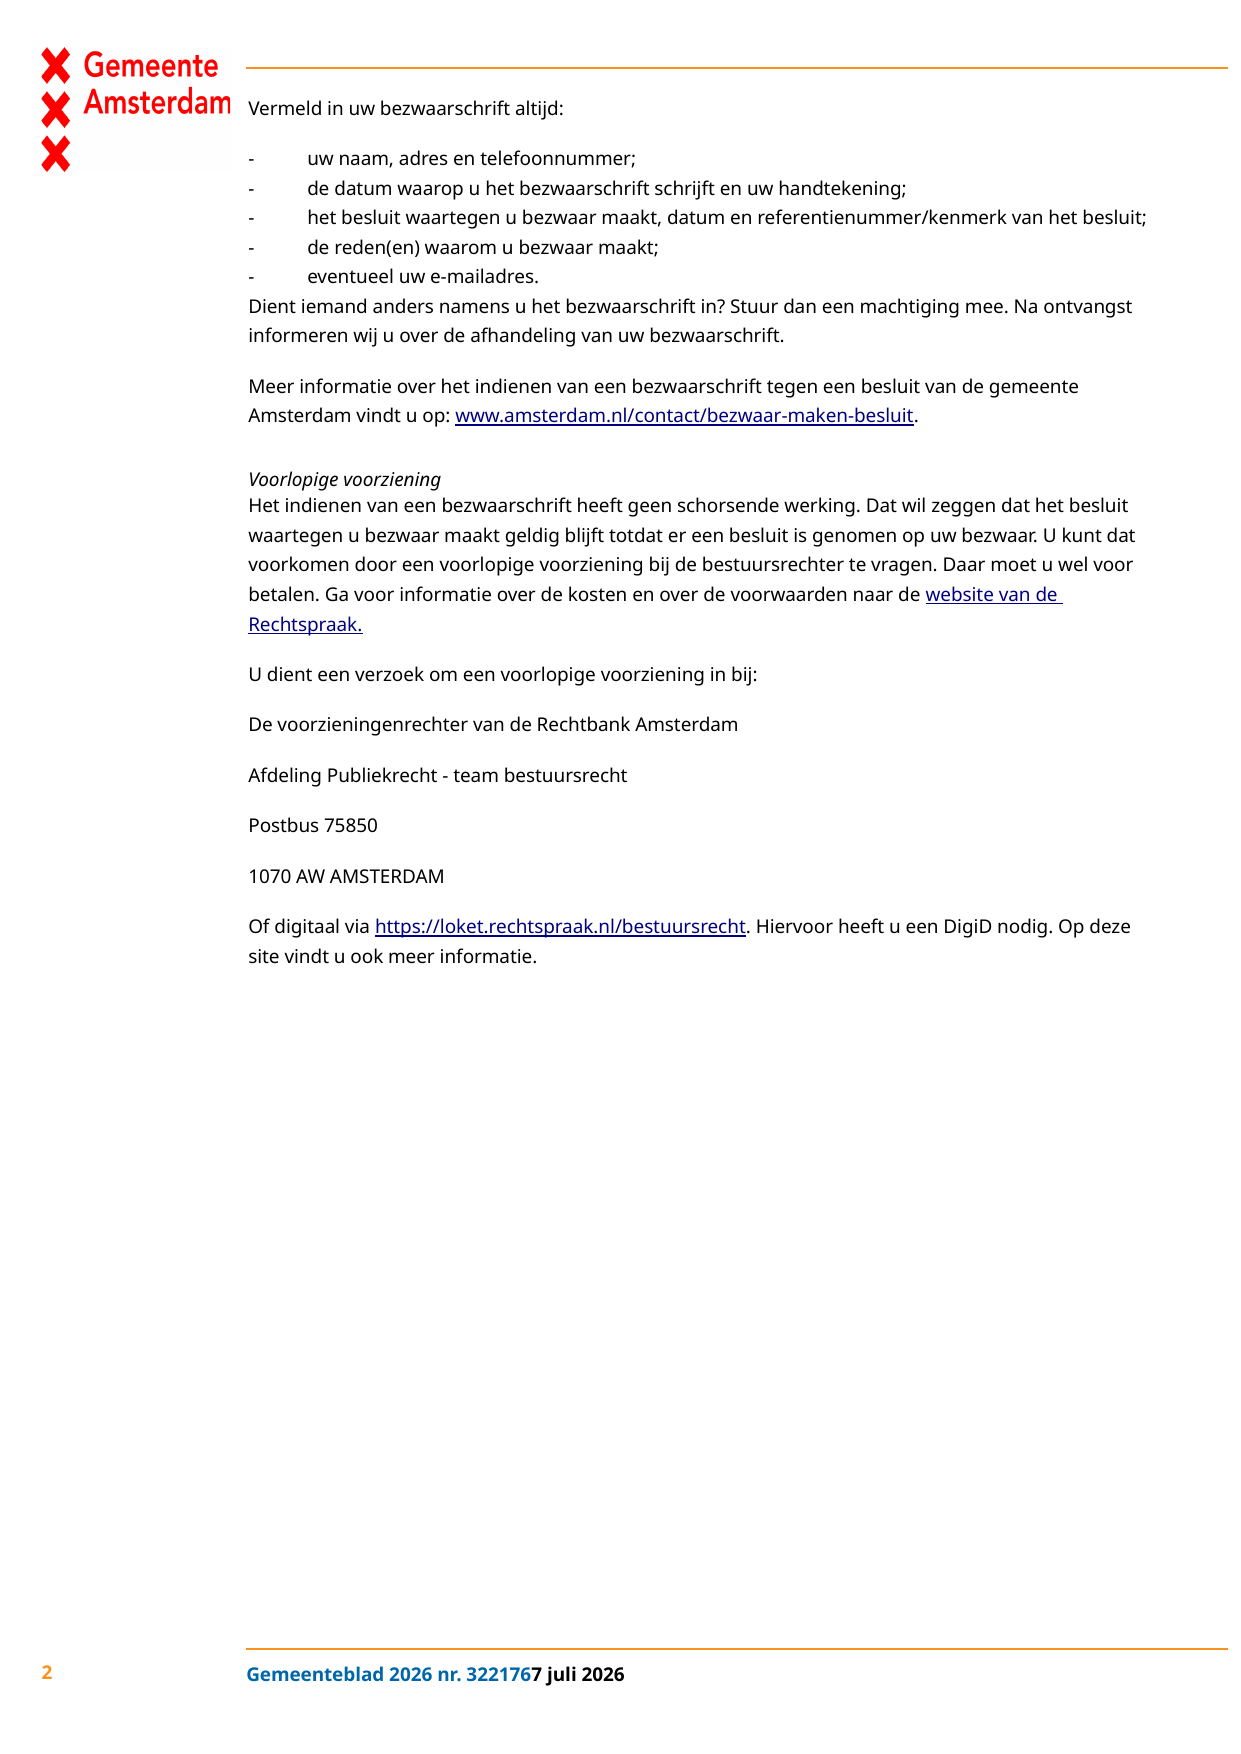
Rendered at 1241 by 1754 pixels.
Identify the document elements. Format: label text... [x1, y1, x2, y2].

text 1070 AW AMSTERDAM [248, 863, 1152, 888]
text Vermeld in uw bezwaarschrift altijd: [248, 95, 1152, 121]
text Voorlopige voorziening [248, 467, 1152, 492]
text Afdeling Publiekrecht - team bestuursrecht [248, 762, 1152, 788]
list de reden(en) waarom u bezwaar maakt; [248, 234, 1152, 260]
picture [41, 47, 231, 172]
text Het indienen van een bezwaarschrift heeft geen schorsende werking. Dat wil zeggen dat het besluit waartegen u bezwaar maakt geldig blijft totdat er een besluit is genomen op uw bezwaar. U kunt dat voorkomen door een voorlopige voorziening bij de bestuursrechter te vragen. Daar moet u wel voor betalen. Ga voor informatie over de kosten en over de voorwaarden naar de website van de Rechtspraak. [248, 492, 1152, 636]
text Meer informatie over het indienen van een bezwaarschrift tegen een besluit van de gemeente Amsterdam vindt u op: www.amsterdam.nl/contact/bezwaar-maken-besluit. [248, 373, 1152, 428]
list het besluit waartegen u bezwaar maakt, datum en referentienummer/kenmerk van het besluit; [248, 204, 1152, 230]
list eventueel uw e-mailadres. [248, 263, 1152, 289]
list uw naam, adres en telefoonnummer; [248, 145, 1152, 171]
text Of digitaal via https://loket.rechtspraak.nl/bestuursrecht. Hiervoor heeft u een DigiD nodig. Op deze site vindt u ook meer informatie. [248, 913, 1152, 968]
text De voorzieningenrechter van de Rechtbank Amsterdam [248, 712, 1152, 737]
text U dient een verzoek om een voorlopige voorziening in bij: [248, 661, 1152, 687]
text Postbus 75850 [248, 812, 1152, 838]
list de datum waarop u het bezwaarschrift schrijft en uw handtekening; [248, 175, 1152, 201]
text Dient iemand anders namens u het bezwaarschrift in? Stuur dan een machtiging mee. Na ontvangst informeren wij u over de afhandeling van uw bezwaarschrift. [248, 293, 1152, 348]
